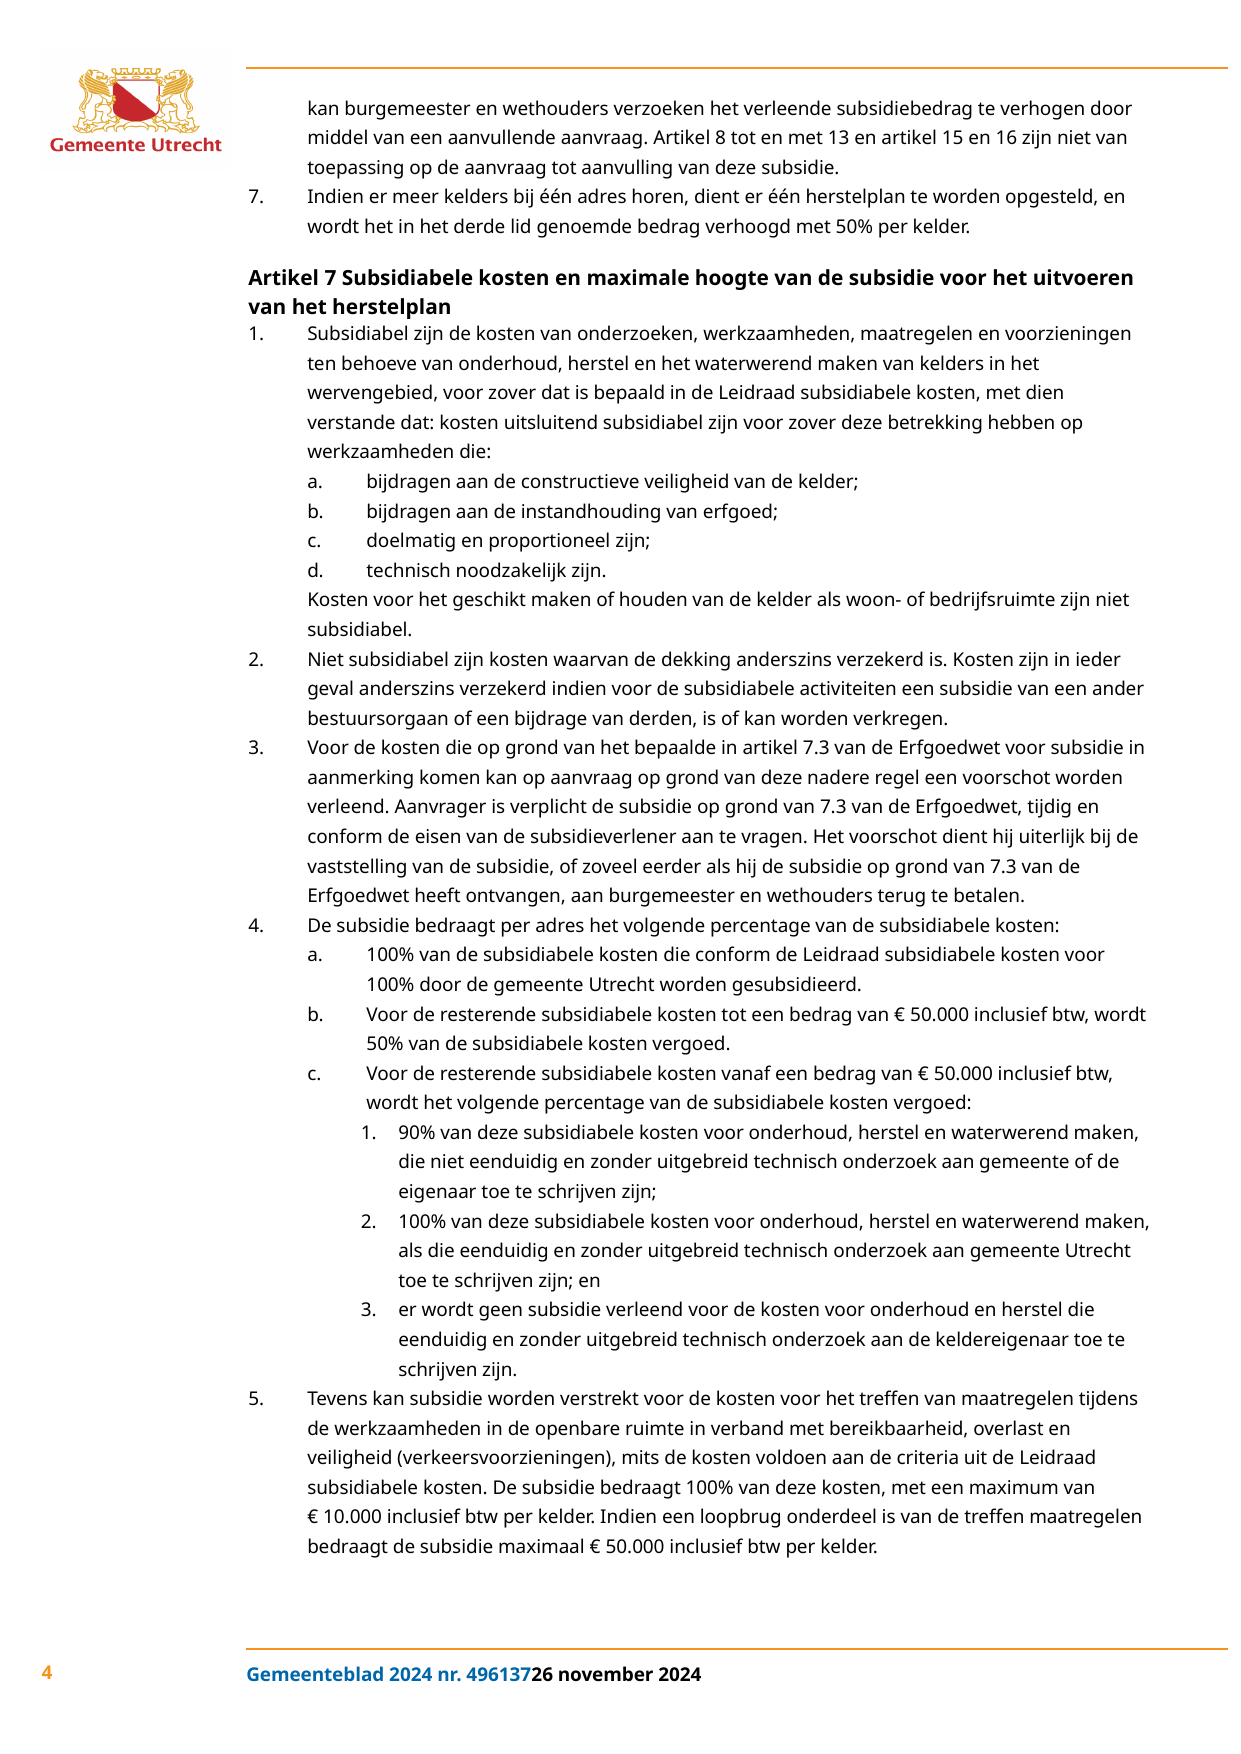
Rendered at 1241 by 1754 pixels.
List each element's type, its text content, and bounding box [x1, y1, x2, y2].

list 90% van deze subsidiabele kosten voor onderhoud, herstel en waterwerend maken, die niet eenduidig en zonder uitgebreid technisch onderzoek aan gemeente of de eigenaar toe te schrijven zijn; [361, 1119, 1152, 1204]
list Voor de kosten die op grond van het bepaalde in artikel 7.3 van de Erfgoedwet voor subsidie in aanmerking komen kan op aanvraag op grond van deze nadere regel een voorschot worden verleend. Aanvrager is verplicht de subsidie op grond van 7.3 van de Erfgoedwet, tijdig en conform de eisen van de subsidieverlener aan te vragen. Het voorschot dient hij uiterlijk bij de vaststelling van de subsidie, of zoveel eerder als hij de subsidie op grond van 7.3 van de Erfgoedwet heeft ontvangen, aan burgemeester en wethouders terug te betalen. [248, 734, 1152, 908]
list Voor de resterende subsidiabele kosten tot een bedrag van € 50.000 inclusief btw, wordt 50% van de subsidiabele kosten vergoed. [307, 1001, 1152, 1056]
list De subsidie bedraagt per adres het volgende percentage van de subsidiabele kosten: [248, 912, 1152, 938]
list Niet subsidiabel zijn kosten waarvan de dekking anderszins verzekerd is. Kosten zijn in ieder geval anderszins verzekerd indien voor de subsidiabele activiteiten een subsidie van een ander bestuursorgaan of een bijdrage van derden, is of kan worden verkregen. [248, 646, 1152, 731]
list 100% van deze subsidiabele kosten voor onderhoud, herstel en waterwerend maken, als die eenduidig en zonder uitgebreid technisch onderzoek aan gemeente Utrecht toe te schrijven zijn; en [361, 1208, 1152, 1293]
list Kosten voor het geschikt maken of houden van de kelder als woon- of bedrijfsruimte zijn niet subsidiabel. [248, 587, 1152, 642]
list bijdragen aan de constructieve veiligheid van de kelder; [307, 468, 1152, 494]
list Indien er meer kelders bij één adres horen, dient er één herstelplan te worden opgesteld, en wordt het in het derde lid genoemde bedrag verhoogd met 50% per kelder. [248, 183, 1152, 239]
list doelmatig en proportioneel zijn; [307, 527, 1152, 553]
list Tevens kan subsidie worden verstrekt voor de kosten voor het treffen van maatregelen tijdens de werkzaamheden in de openbare ruimte in verband met bereikbaarheid, overlast en veiligheid (verkeersvoorzieningen), mits de kosten voldoen aan de criteria uit de Leidraad subsidiabele kosten. De subsidie bedraagt 100% van deze kosten, met een maximum van € 10.000 inclusief btw per kelder. Indien een loopbrug onderdeel is van de treffen maatregelen bedraagt de subsidie maximaal € 50.000 inclusief btw per kelder. [248, 1385, 1152, 1559]
list er wordt geen subsidie verleend voor de kosten voor onderhoud en herstel die eenduidig en zonder uitgebreid technisch onderzoek aan de keldereigenaar toe te schrijven zijn. [361, 1297, 1152, 1382]
picture [41, 47, 231, 172]
list bijdragen aan de instandhouding van erfgoed; [307, 498, 1152, 524]
text Artikel 7 Subsidiabele kosten en maximale hoogte van de subsidie voor het uitvoeren van het herstelplan [248, 263, 1152, 320]
list technisch noodzakelijk zijn. [307, 557, 1152, 583]
list 100% van de subsidiabele kosten die conform de Leidraad subsidiabele kosten voor 100% door de gemeente Utrecht worden gesubsidieerd. [307, 942, 1152, 997]
list Voor de resterende subsidiabele kosten vanaf een bedrag van € 50.000 inclusief btw, wordt het volgende percentage van de subsidiabele kosten vergoed: [307, 1060, 1152, 1115]
list Subsidiabel zijn de kosten van onderzoeken, werkzaamheden, maatregelen en voorzieningen ten behoeve van onderhoud, herstel en het waterwerend maken van kelders in het wervengebied, voor zover dat is bepaald in de Leidraad subsidiabele kosten, met dien verstande dat: kosten uitsluitend subsidiabel zijn voor zover deze betrekking hebben op werkzaamheden die: [248, 320, 1152, 464]
list kan burgemeester en wethouders verzoeken het verleende subsidiebedrag te verhogen door middel van een aanvullende aanvraag. Artikel 8 tot en met 13 en artikel 15 en 16 zijn niet van toepassing op de aanvraag tot aanvulling van deze subsidie. [248, 95, 1152, 180]
